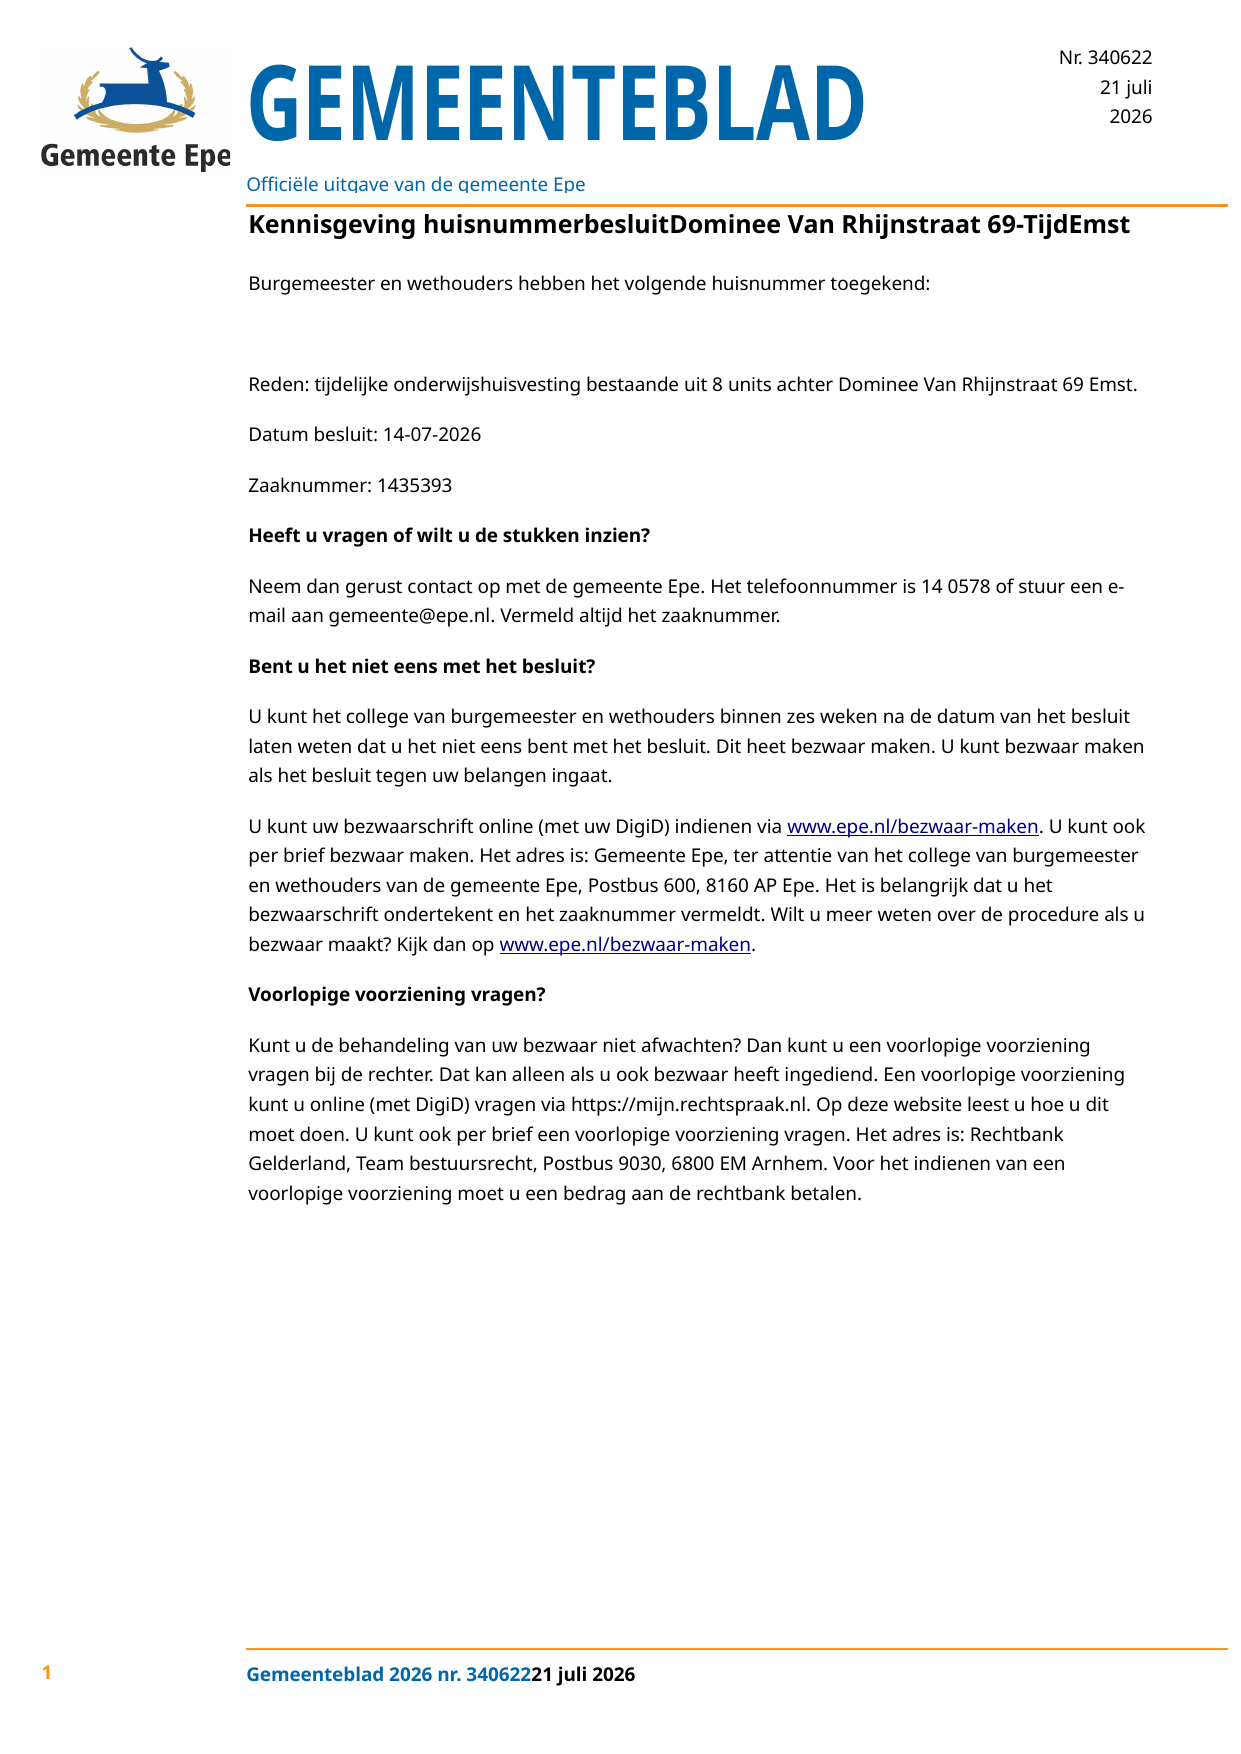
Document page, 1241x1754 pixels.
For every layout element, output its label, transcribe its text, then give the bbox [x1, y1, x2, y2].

text Voorlopige voorziening vragen? [248, 982, 1152, 1007]
text Reden: tijdelijke onderwijshuisvesting bestaande uit 8 units achter Dominee Van Rhijnstraat 69 Emst. [248, 371, 1152, 397]
text Datum besluit: 14-07-2026 [248, 422, 1152, 447]
text U kunt het college van burgemeester en wethouders binnen zes weken na de datum van het besluit laten weten dat u het niet eens bent met het besluit. Dit heet bezwaar maken. U kunt bezwaar maken als het besluit tegen uw belangen ingaat. [248, 703, 1152, 788]
text U kunt uw bezwaarschrift online (met uw DigiD) indienen via www.epe.nl/bezwaar-maken. U kunt ook per brief bezwaar maken. Het adres is: Gemeente Epe, ter attentie van het college van burgemeester en wethouders van de gemeente Epe, Postbus 600, 8160 AP Epe. Het is belangrijk dat u het bezwaarschrift ondertekent en het zaaknummer vermeldt. Wilt u meer weten over de procedure als u bezwaar maakt? Kijk dan op www.epe.nl/bezwaar-maken. [248, 813, 1152, 957]
picture [41, 47, 231, 172]
text Kunt u de behandeling van uw bezwaar niet afwachten? Dan kunt u een voorlopige voorziening vragen bij de rechter. Dat kan alleen als u ook bezwaar heeft ingediend. Een voorlopige voorziening kunt u online (met DigiD) vragen via https://mijn.rechtspraak.nl. Op deze website leest u hoe u dit moet doen. U kunt ook per brief een voorlopige voorziening vragen. Het adres is: Rechtbank Gelderland, Team bestuursrecht, Postbus 9030, 6800 EM Arnhem. Voor het indienen van een voorlopige voorziening moet u een bedrag aan de rechtbank betalen. [248, 1032, 1152, 1206]
text Kennisgeving huisnummerbesluitDominee Van Rhijnstraat 69-TijdEmst [248, 207, 1152, 241]
text Zaaknummer: 1435393 [248, 472, 1152, 498]
text Heeft u vragen of wilt u de stukken inzien? [248, 522, 1152, 548]
text Burgemeester en wethouders hebben het volgende huisnummer toegekend: [248, 270, 1152, 296]
text Bent u het niet eens met het besluit? [248, 653, 1152, 678]
text Neem dan gerust contact op met de gemeente Epe. Het telefoonnummer is 14 0578 of stuur een e-mail aan gemeente@epe.nl. Vermeld altijd het zaaknummer. [248, 573, 1152, 628]
